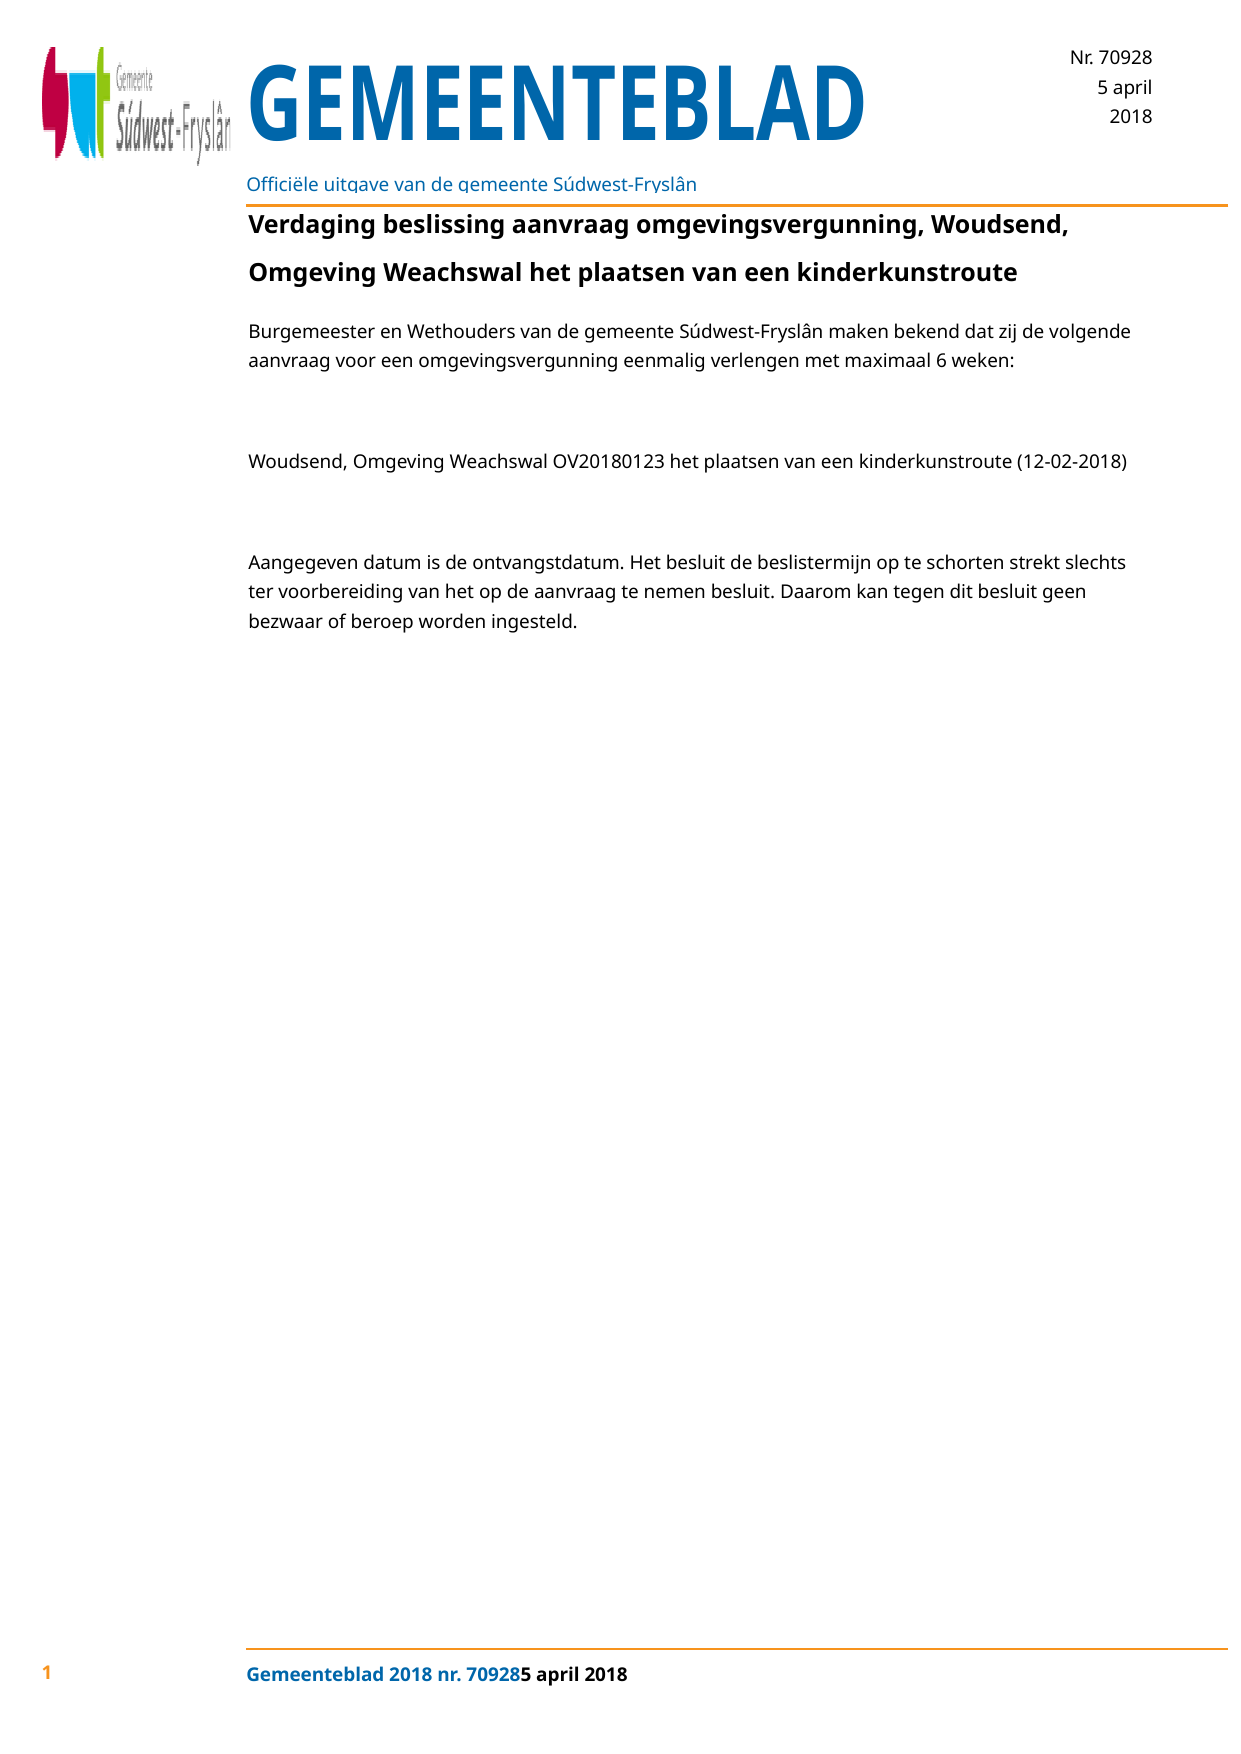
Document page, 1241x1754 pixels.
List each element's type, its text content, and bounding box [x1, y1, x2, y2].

picture [41, 47, 231, 172]
text Woudsend, Omgeving Weachswal OV20180123 het plaatsen van een kinderkunstroute (12-02-2018) [248, 448, 1152, 474]
text Aangegeven datum is de ontvangstdatum. Het besluit de beslistermijn op te schorten strekt slechts ter voorbereiding van het op de aanvraag te nemen besluit. Daarom kan tegen dit besluit geen bezwaar of beroep worden ingesteld. [248, 549, 1152, 634]
text Burgemeester en Wethouders van de gemeente Súdwest-Fryslân maken bekend dat zij de volgende aanvraag voor een omgevingsvergunning eenmalig verlengen met maximaal 6 weken: [248, 318, 1152, 373]
text Verdaging beslissing aanvraag omgevingsvergunning, Woudsend, Omgeving Weachswal het plaatsen van een kinderkunstroute [248, 207, 1152, 288]
